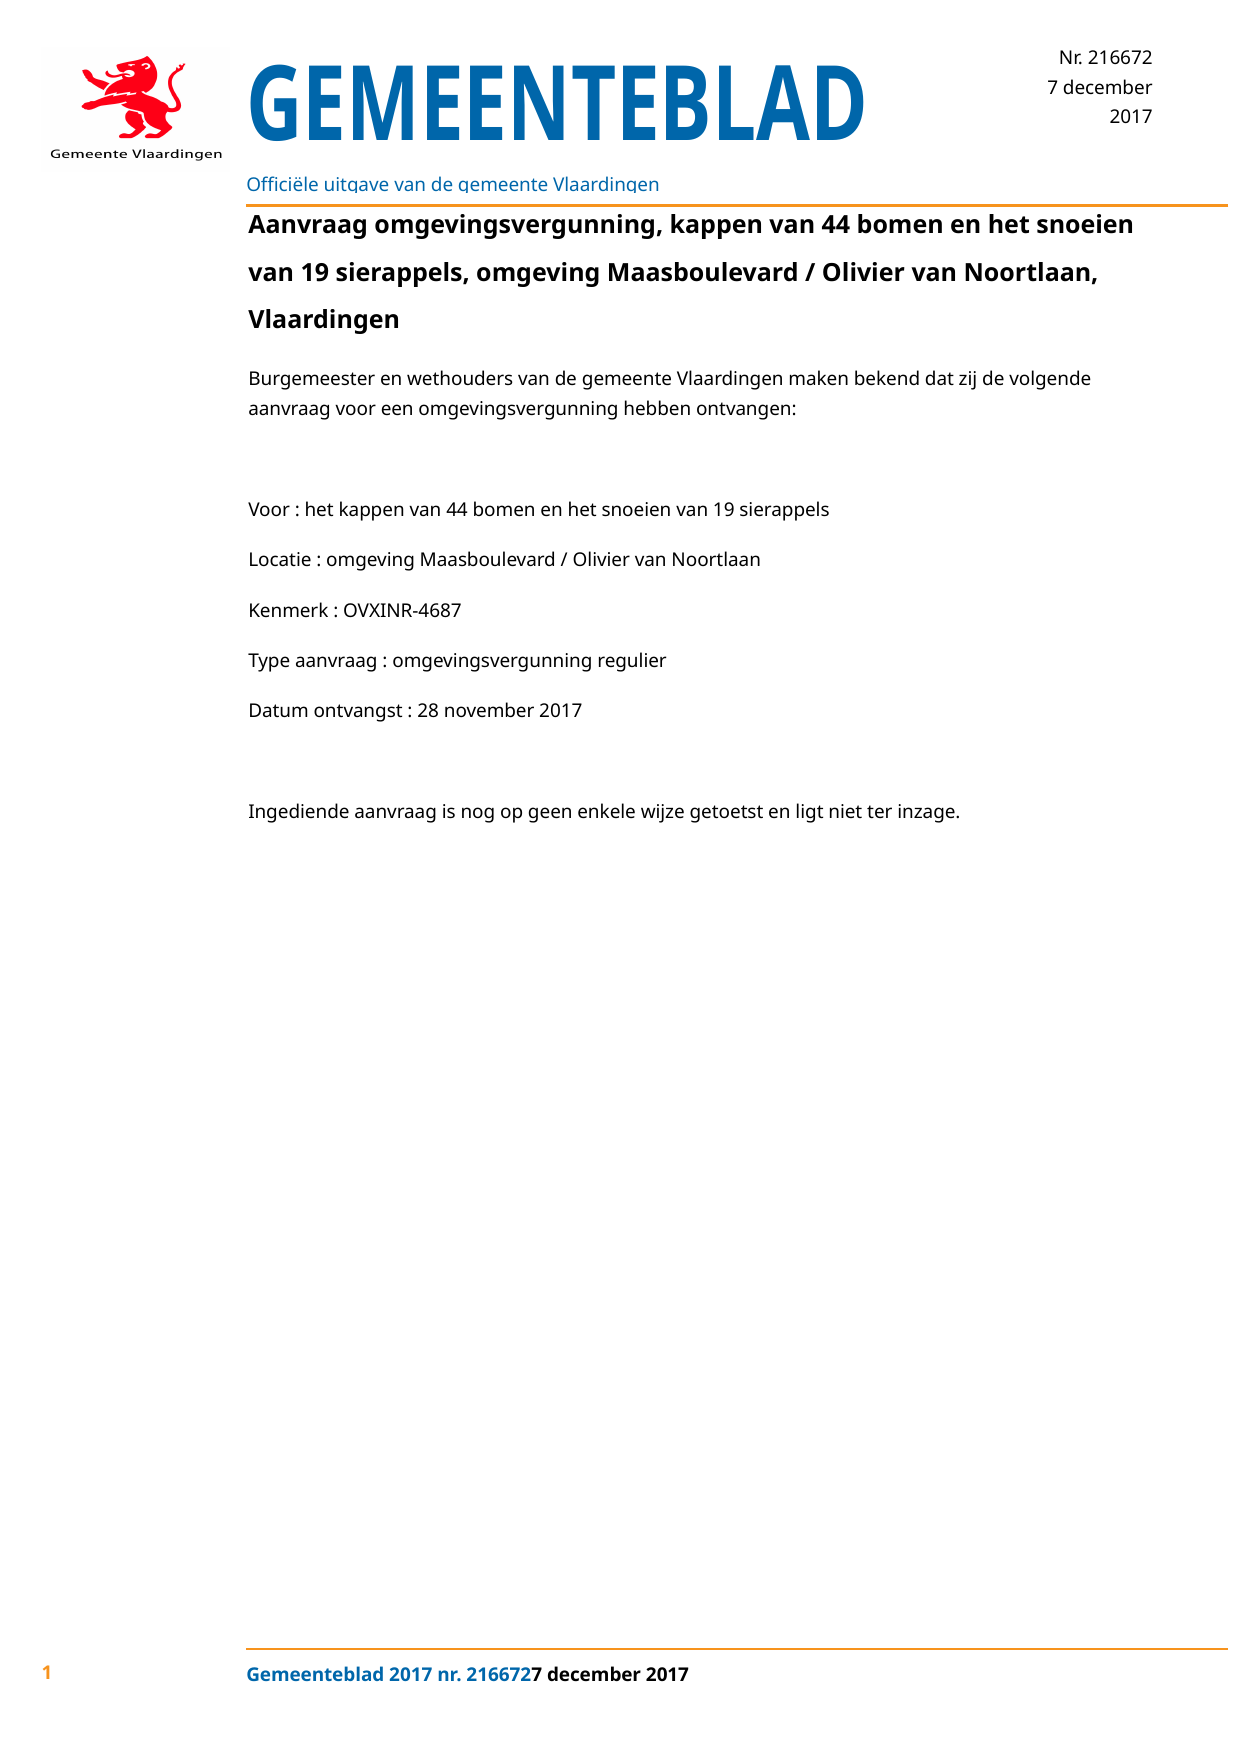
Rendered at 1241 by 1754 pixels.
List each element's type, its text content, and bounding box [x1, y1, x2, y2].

text Voor : het kappen van 44 bomen en het snoeien van 19 sierappels [248, 496, 1152, 522]
text Datum ontvangst : 28 november 2017 [248, 698, 1152, 723]
text Type aanvraag : omgevingsvergunning regulier [248, 647, 1152, 673]
text Locatie : omgeving Maasboulevard / Olivier van Noortlaan [248, 546, 1152, 572]
text Burgemeester en wethouders van de gemeente Vlaardingen maken bekend dat zij de volgende aanvraag voor een omgevingsvergunning hebben ontvangen: [248, 366, 1152, 421]
text Aanvraag omgevingsvergunning, kappen van 44 bomen en het snoeien van 19 sierappels, omgeving Maasboulevard / Olivier van Noortlaan, Vlaardingen [248, 207, 1152, 336]
picture [41, 47, 231, 172]
text Ingediende aanvraag is nog op geen enkele wijze getoetst en ligt niet ter inzage. [248, 798, 1152, 824]
text Kenmerk : OVXINR-4687 [248, 597, 1152, 622]
